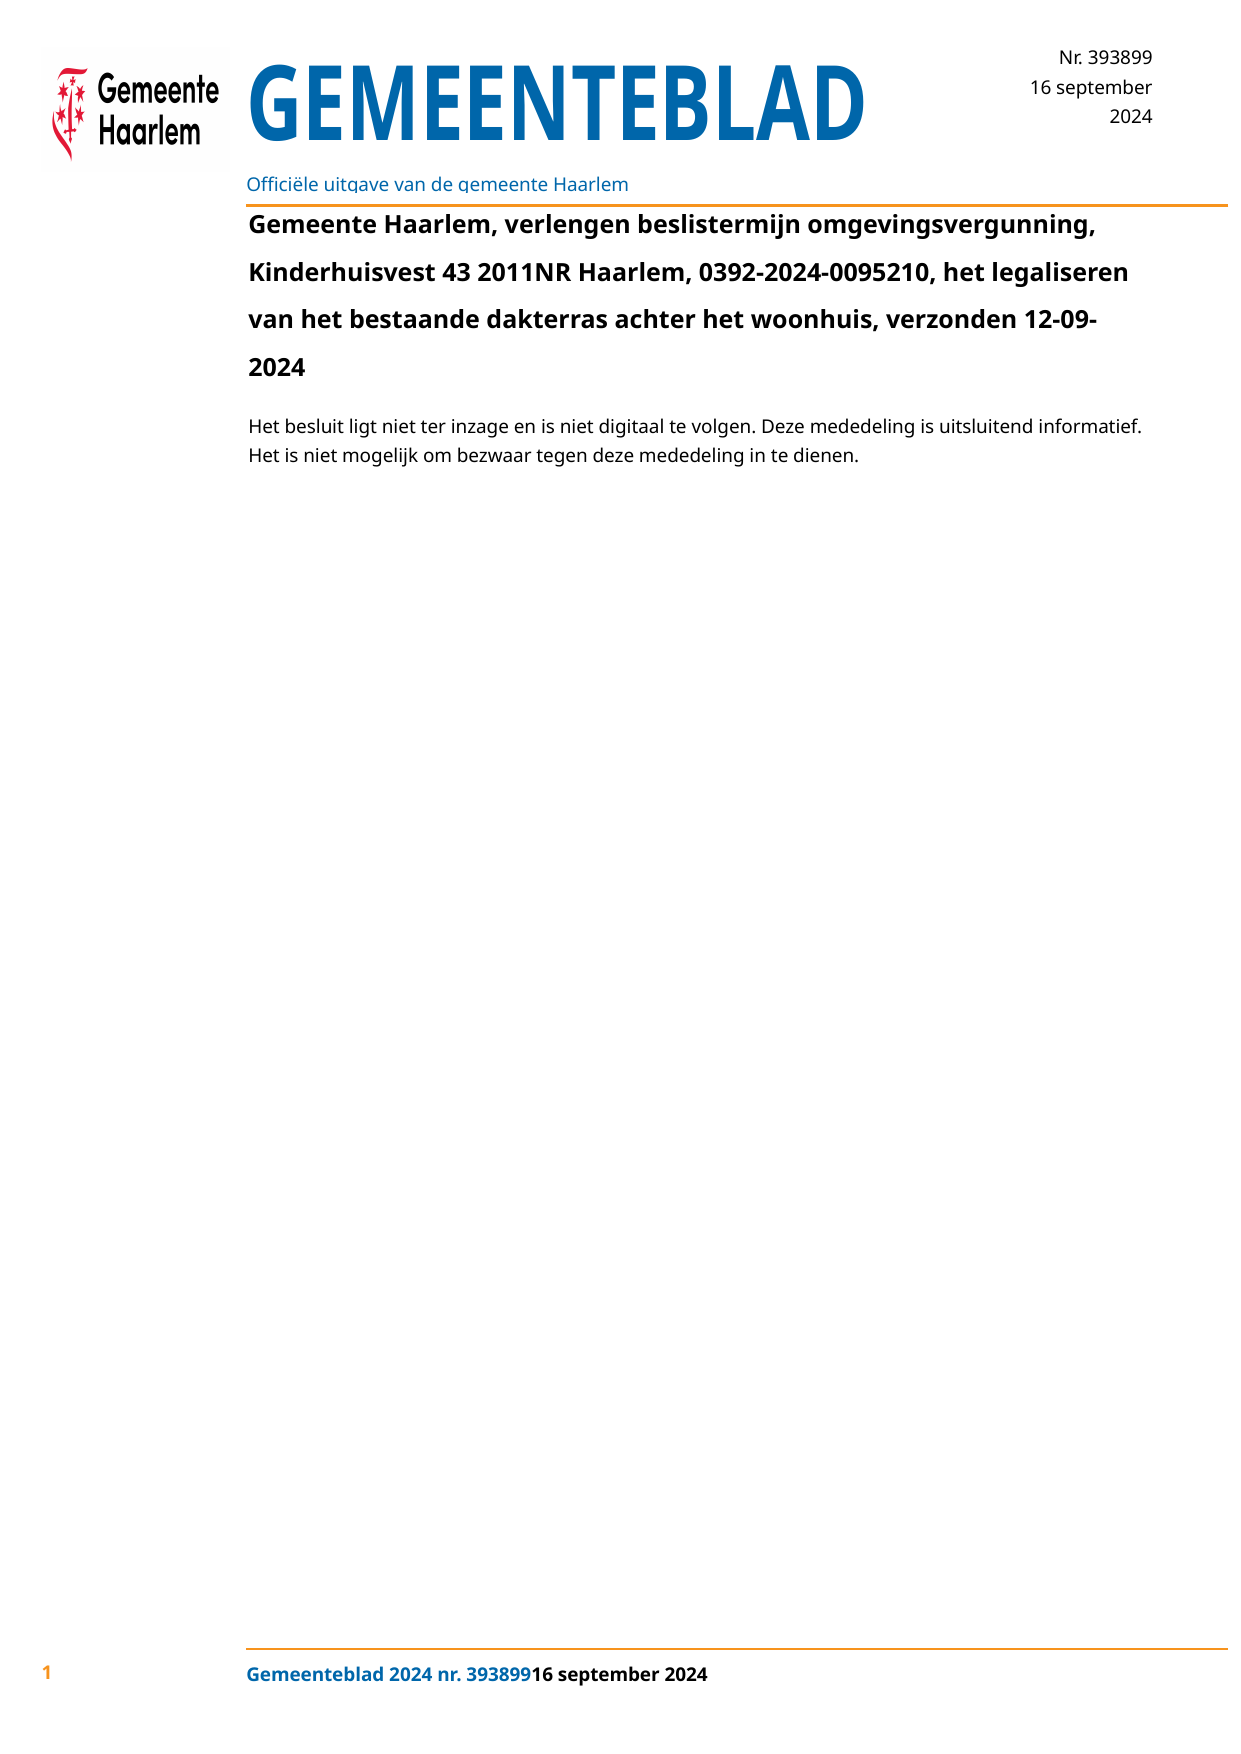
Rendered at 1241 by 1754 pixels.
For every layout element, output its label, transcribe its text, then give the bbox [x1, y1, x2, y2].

picture [41, 47, 231, 172]
text Het besluit ligt niet ter inzage en is niet digitaal te volgen. Deze mededeling is uitsluitend informatief. Het is niet mogelijk om bezwaar tegen deze mededeling in te dienen. [248, 413, 1152, 468]
text Gemeente Haarlem, verlengen beslistermijn omgevingsvergunning, Kinderhuisvest 43 2011NR Haarlem, 0392-2024-0095210, het legaliseren van het bestaande dakterras achter het woonhuis, verzonden 12-09-2024 [248, 207, 1152, 384]
